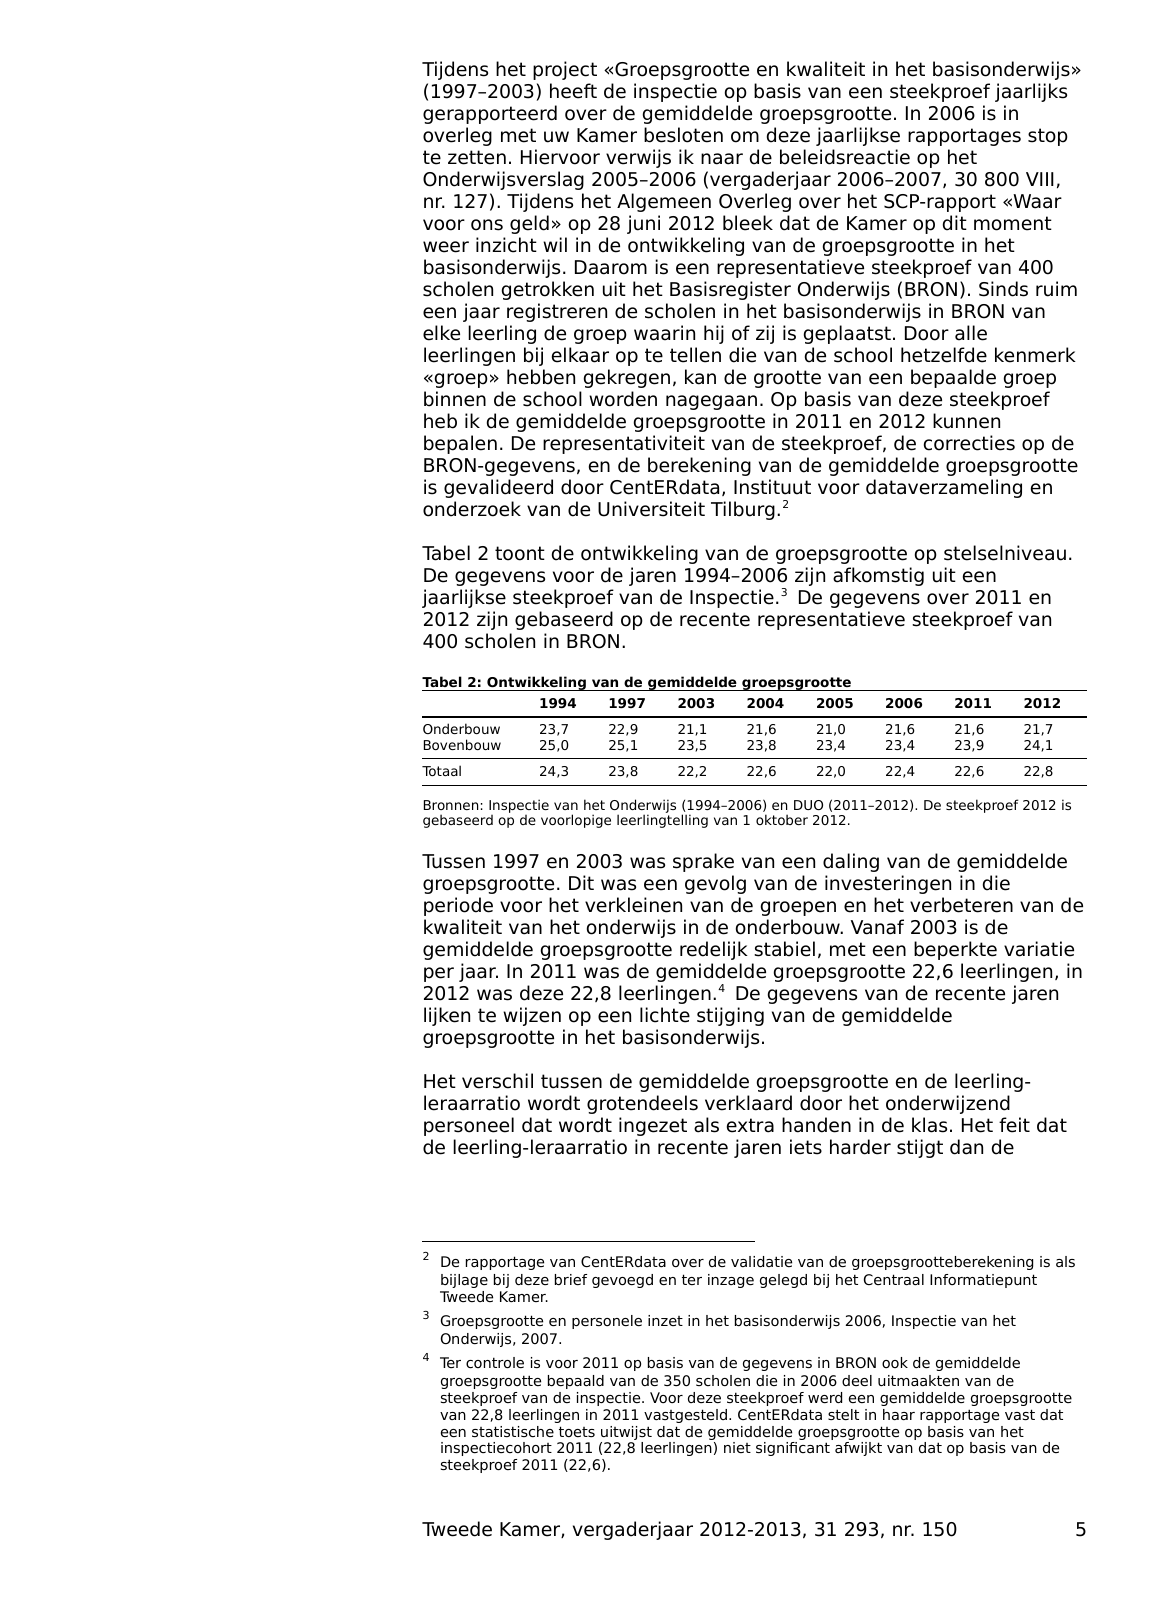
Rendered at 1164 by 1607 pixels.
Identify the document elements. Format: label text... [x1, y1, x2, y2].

table_cell 21,6 [948, 718, 1017, 738]
table_cell [422, 691, 533, 716]
table_cell 21,6 [741, 718, 810, 738]
table_cell 22,0 [810, 759, 879, 784]
table_cell 1994 [533, 691, 602, 716]
table_cell 25,0 [533, 738, 602, 758]
text Het verschil tussen de gemiddelde groepsgrootte en de leerling-leraarratio wordt grotendeels verklaard door het onderwijzend personeel dat wordt ingezet als extra handen in de klas. Het feit dat de leerling-leraarratio in recente jaren iets harder stijgt dan de [422, 1071, 1087, 1159]
table_cell 24,1 [1018, 738, 1087, 758]
table_cell 21,1 [671, 718, 741, 738]
table_cell Bovenbouw [422, 738, 533, 758]
table_cell 23,8 [741, 738, 810, 758]
table_cell Onderbouw [422, 718, 533, 738]
table_cell 23,8 [602, 759, 671, 784]
table_cell 24,3 [533, 759, 602, 784]
table_cell Bronnen: Inspectie van het Onderwijs (1994–2006) en DUO (2011–2012). De steekproef 2012 is gebaseerd op de voorlopige leerlingtelling van 1 oktober 2012. [422, 786, 1087, 829]
table_cell 2006 [879, 691, 948, 716]
table_cell 2003 [671, 691, 741, 716]
text Groepsgrootte en personele inzet in het basisonderwijs 2006, Inspectie van het Onderwijs, 2007. [422, 1309, 1087, 1348]
table_cell 2011 [948, 691, 1017, 716]
table_cell 23,4 [810, 738, 879, 758]
table_cell Totaal [422, 759, 533, 784]
table_cell 22,8 [1018, 759, 1087, 784]
table_cell 22,6 [741, 759, 810, 784]
table_cell 2012 [1018, 691, 1087, 716]
table_cell 22,9 [602, 718, 671, 738]
text Tabel 2 toont de ontwikkeling van de groepsgrootte op stelselniveau. De gegevens voor de jaren 1994–2006 zijn afkomstig uit een jaarlijkse steekproef van de Inspectie. De gegevens over 2011 en 2012 zijn gebaseerd op de recente representatieve steekproef van 400 scholen in BRON. [422, 543, 1087, 653]
table_cell 21,7 [1018, 718, 1087, 738]
table_cell 1997 [602, 691, 671, 716]
table_cell 2005 [810, 691, 879, 716]
table_cell 21,6 [879, 718, 948, 738]
table_cell 22,2 [671, 759, 741, 784]
table_cell 22,6 [948, 759, 1017, 784]
table_cell 21,0 [810, 718, 879, 738]
text Tijdens het project «Groepsgrootte en kwaliteit in het basisonderwijs» (1997–2003) heeft de inspectie op basis van een steekproef jaarlijks gerapporteerd over de gemiddelde groepsgrootte. In 2006 is in overleg met uw Kamer besloten om deze jaarlijkse rapportages stop te zetten. Hiervoor verwijs ik naar de beleidsreactie op het Onderwijsverslag 2005–2006 (vergaderjaar 2006–2007, 30 800 VIII, nr. 127). Tijdens het Algemeen Overleg over het SCP-rapport «Waar voor ons geld» op 28 juni 2012 bleek dat de Kamer op dit moment weer inzicht wil in de ontwikkeling van de groepsgrootte in het basisonderwijs. Daarom is een representatieve steekproef van 400 scholen getrokken uit het Basisregister Onderwijs (BRON). Sinds ruim een jaar registreren de scholen in het basisonderwijs in BRON van elke leerling de groep waarin hij of zij is geplaatst. Door alle leerlingen bij elkaar op te tellen die van de school hetzelfde kenmerk «groep» hebben gekregen, kan de grootte van een bepaalde groep binnen de school worden nagegaan. Op basis van deze steekproef heb ik de gemiddelde groepsgrootte in 2011 en 2012 kunnen bepalen. De representativiteit van de steekproef, de correcties op de BRON-gegevens, en de berekening van de gemiddelde groepsgrootte is gevalideerd door CentERdata, Instituut voor dataverzameling en onderzoek van de Universiteit Tilburg. [422, 59, 1087, 521]
table_cell 23,9 [948, 738, 1017, 758]
table_cell 23,7 [533, 718, 602, 738]
table_header Tabel 2: Ontwikkeling van de gemiddelde groepsgrootte [422, 675, 1087, 690]
table_cell 22,4 [879, 759, 948, 784]
table_cell 2004 [741, 691, 810, 716]
text De rapportage van CentERdata over de validatie van de groepsgrootteberekening is als bijlage bij deze brief gevoegd en ter inzage gelegd bij het Centraal Informatiepunt Tweede Kamer. [422, 1250, 1087, 1306]
text Ter controle is voor 2011 op basis van de gegevens in BRON ook de gemiddelde groepsgrootte bepaald van de 350 scholen die in 2006 deel uitmaakten van de steekproef van de inspectie. Voor deze steekproef werd een gemiddelde groepsgrootte van 22,8 leerlingen in 2011 vastgesteld. CentERdata stelt in haar rapportage vast dat een statistische toets uitwijst dat de gemiddelde groepsgrootte op basis van het inspectiecohort 2011 (22,8 leerlingen) niet significant afwijkt van dat op basis van de steekproef 2011 (22,6). [422, 1351, 1087, 1474]
table_cell 23,5 [671, 738, 741, 758]
table_cell 23,4 [879, 738, 948, 758]
table_cell 25,1 [602, 738, 671, 758]
text Tussen 1997 en 2003 was sprake van een daling van de gemiddelde groepsgrootte. Dit was een gevolg van de investeringen in die periode voor het verkleinen van de groepen en het verbeteren van de kwaliteit van het onderwijs in de onderbouw. Vanaf 2003 is de gemiddelde groepsgrootte redelijk stabiel, met een beperkte variatie per jaar. In 2011 was de gemiddelde groepsgrootte 22,6 leerlingen, in 2012 was deze 22,8 leerlingen. De gegevens van de recente jaren lijken te wijzen op een lichte stijging van de gemiddelde groepsgrootte in het basisonderwijs. [422, 851, 1087, 1049]
